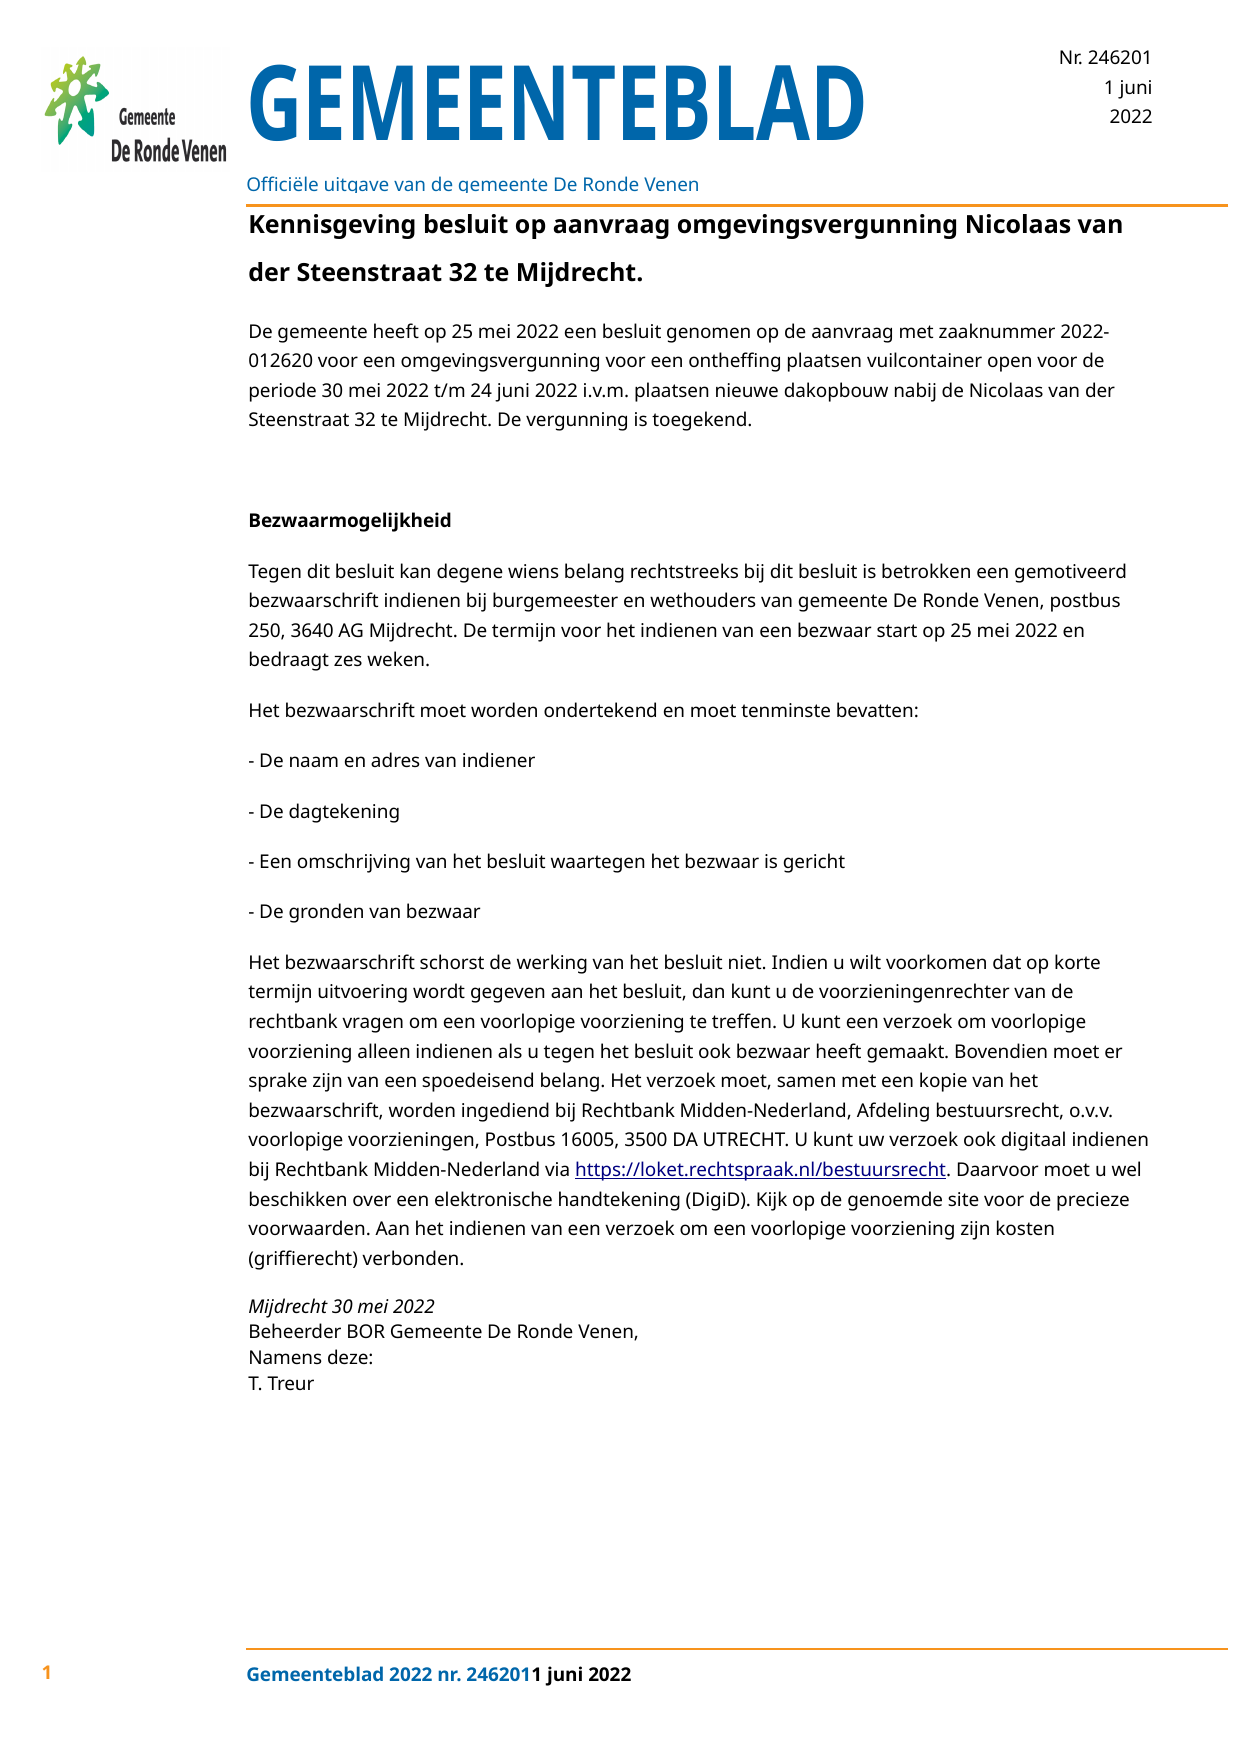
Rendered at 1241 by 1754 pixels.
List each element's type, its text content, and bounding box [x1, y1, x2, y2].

text Het bezwaarschrift schorst de werking van het besluit niet. Indien u wilt voorkomen dat op korte termijn uitvoering wordt gegeven aan het besluit, dan kunt u de voorzieningenrechter van de rechtbank vragen om een voorlopige voorziening te treffen. U kunt een verzoek om voorlopige voorziening alleen indienen als u tegen het besluit ook bezwaar heeft gemaakt. Bovendien moet er sprake zijn van een spoedeisend belang. Het verzoek moet, samen met een kopie van het bezwaarschrift, worden ingediend bij Rechtbank Midden-Nederland, Afdeling bestuursrecht, o.v.v. voorlopige voorzieningen, Postbus 16005, 3500 DA UTRECHT. U kunt uw verzoek ook digitaal indienen bij Rechtbank Midden-Nederland via https://loket.rechtspraak.nl/bestuursrecht. Daarvoor moet u wel beschikken over een elektronische handtekening (DigiD). Kijk op de genoemde site voor de precieze voorwaarden. Aan het indienen van een verzoek om een voorlopige voorziening zijn kosten (griffierecht) verbonden. [248, 949, 1152, 1271]
text T. Treur [248, 1370, 1152, 1396]
text De gemeente heeft op 25 mei 2022 een besluit genomen op de aanvraag met zaaknummer 2022-012620 voor een omgevingsvergunning voor een ontheffing plaatsen vuilcontainer open voor de periode 30 mei 2022 t/m 24 juni 2022 i.v.m. plaatsen nieuwe dakopbouw nabij de Nicolaas van der Steenstraat 32 te Mijdrecht. De vergunning is toegekend. [248, 318, 1152, 432]
picture [41, 47, 231, 172]
text - Een omschrijving van het besluit waartegen het bezwaar is gericht [248, 848, 1152, 874]
text Bezwaarmogelijkheid [248, 507, 1152, 533]
text Namens deze: [248, 1344, 1152, 1370]
text Kennisgeving besluit op aanvraag omgevingsvergunning Nicolaas van der Steenstraat 32 te Mijdrecht. [248, 207, 1152, 288]
text Tegen dit besluit kan degene wiens belang rechtstreeks bij dit besluit is betrokken een gemotiveerd bezwaarschrift indienen bij burgemeester en wethouders van gemeente De Ronde Venen, postbus 250, 3640 AG Mijdrecht. De termijn voor het indienen van een bezwaar start op 25 mei 2022 en bedraagt zes weken. [248, 558, 1152, 672]
text Het bezwaarschrift moet worden ondertekend en moet tenminste bevatten: [248, 697, 1152, 723]
text Mijdrecht 30 mei 2022 [248, 1293, 1152, 1318]
text - De naam en adres van indiener [248, 747, 1152, 773]
text - De gronden van bezwaar [248, 899, 1152, 924]
text - De dagtekening [248, 798, 1152, 824]
text Beheerder BOR Gemeente De Ronde Venen, [248, 1318, 1152, 1344]
